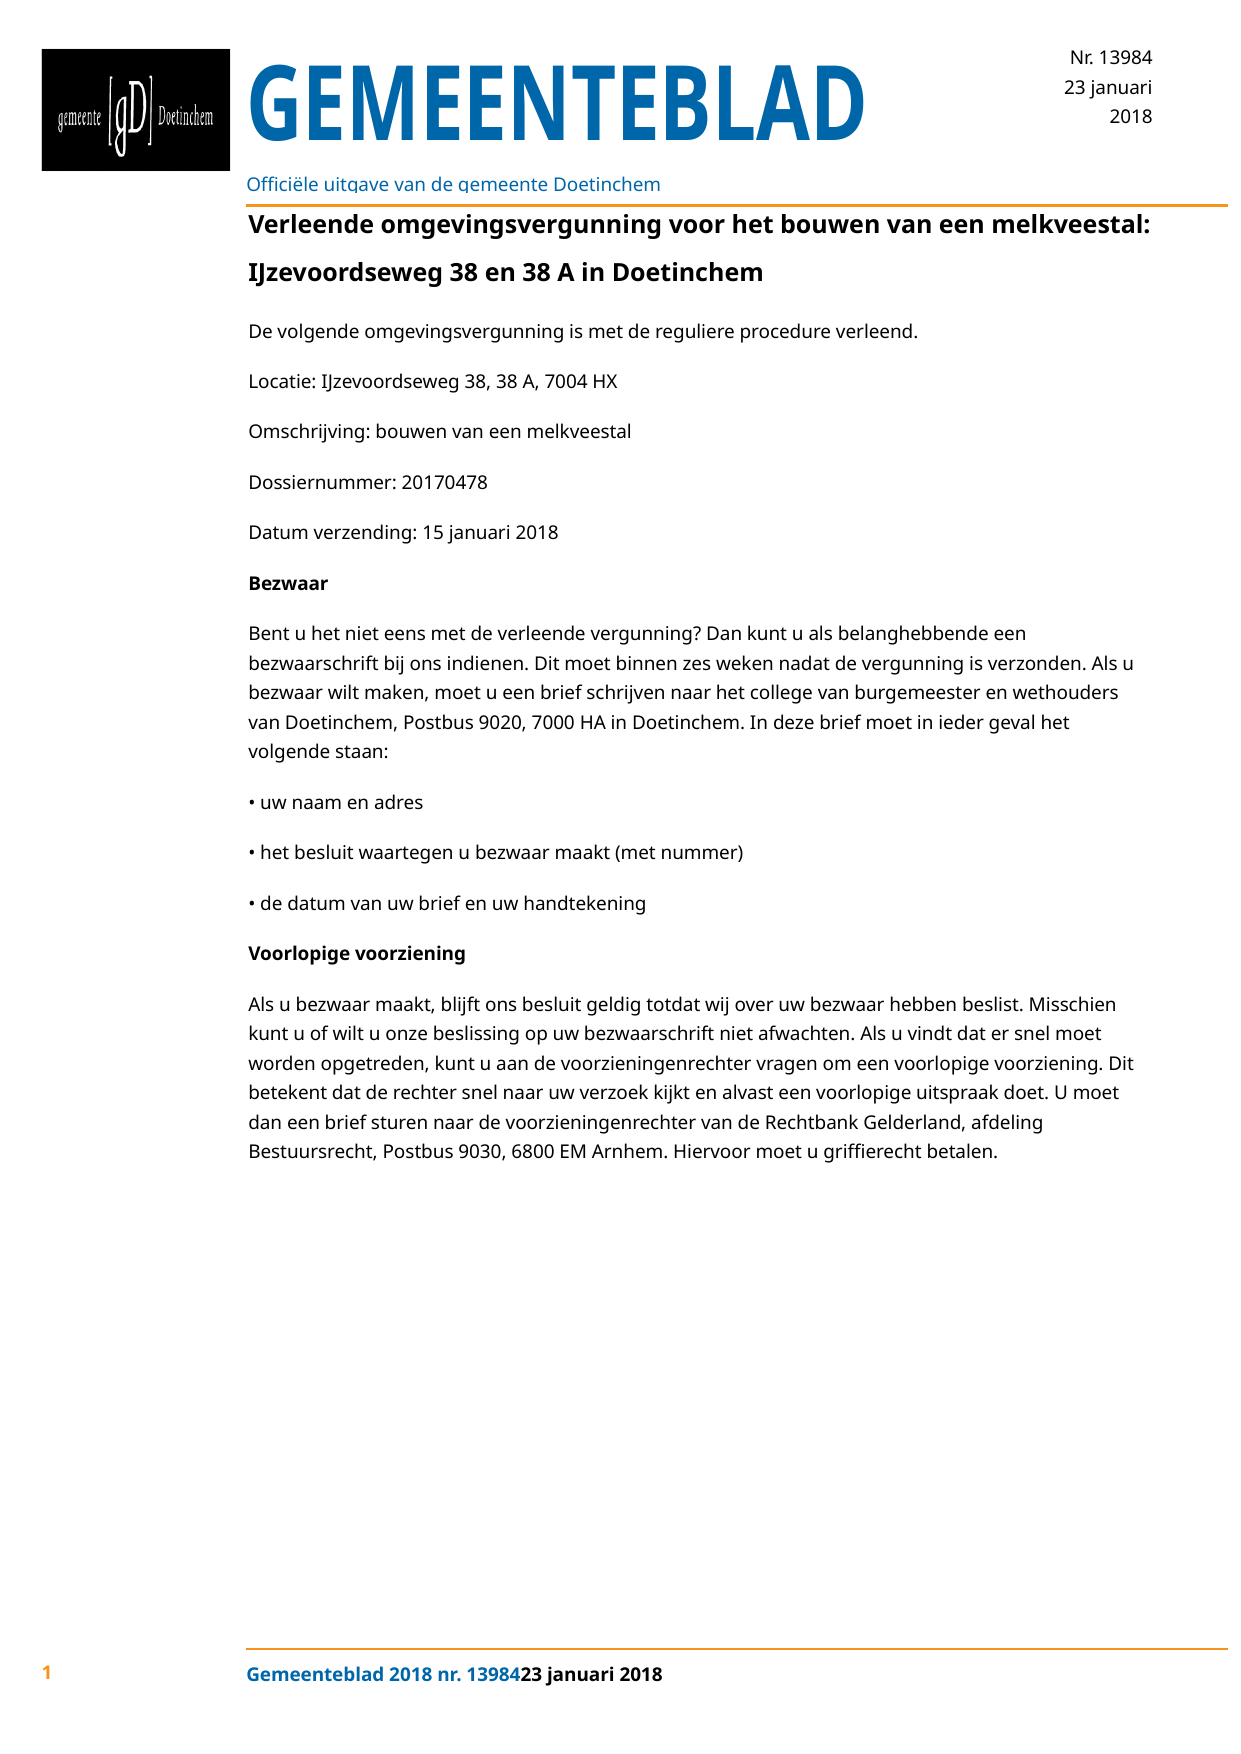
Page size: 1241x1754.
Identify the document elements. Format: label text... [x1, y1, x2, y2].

text Omschrijving: bouwen van een melkveestal [248, 419, 1152, 444]
text • uw naam en adres [248, 789, 1152, 815]
text Als u bezwaar maakt, blijft ons besluit geldig totdat wij over uw bezwaar hebben beslist. Misschien kunt u of wilt u onze beslissing op uw bezwaarschrift niet afwachten. Als u vindt dat er snel moet worden opgetreden, kunt u aan de voorzieningenrechter vragen om een voorlopige voorziening. Dit betekent dat de rechter snel naar uw verzoek kijkt en alvast een voorlopige uitspraak doet. U moet dan een brief sturen naar de voorzieningenrechter van de Rechtbank Gelderland, afdeling Bestuursrecht, Postbus 9030, 6800 EM Arnhem. Hiervoor moet u griffierecht betalen. [248, 991, 1152, 1164]
text • de datum van uw brief en uw handtekening [248, 890, 1152, 916]
text Datum verzending: 15 januari 2018 [248, 519, 1152, 545]
text Dossiernummer: 20170478 [248, 469, 1152, 495]
text • het besluit waartegen u bezwaar maakt (met nummer) [248, 839, 1152, 865]
text Bezwaar [248, 570, 1152, 596]
text Bent u het niet eens met de verleende vergunning? Dan kunt u als belanghebbende een bezwaarschrift bij ons indienen. Dit moet binnen zes weken nadat de vergunning is verzonden. Als u bezwaar wilt maken, moet u een brief schrijven naar het college van burgemeester en wethouders van Doetinchem, Postbus 9020, 7000 HA in Doetinchem. In deze brief moet in ieder geval het volgende staan: [248, 620, 1152, 764]
picture [41, 47, 231, 172]
text De volgende omgevingsvergunning is met de reguliere procedure verleend. [248, 318, 1152, 344]
text Voorlopige voorziening [248, 940, 1152, 966]
text Locatie: IJzevoordseweg 38, 38 A, 7004 HX [248, 368, 1152, 394]
text Verleende omgevingsvergunning voor het bouwen van een melkveestal: IJzevoordseweg 38 en 38 A in Doetinchem [248, 207, 1152, 288]
